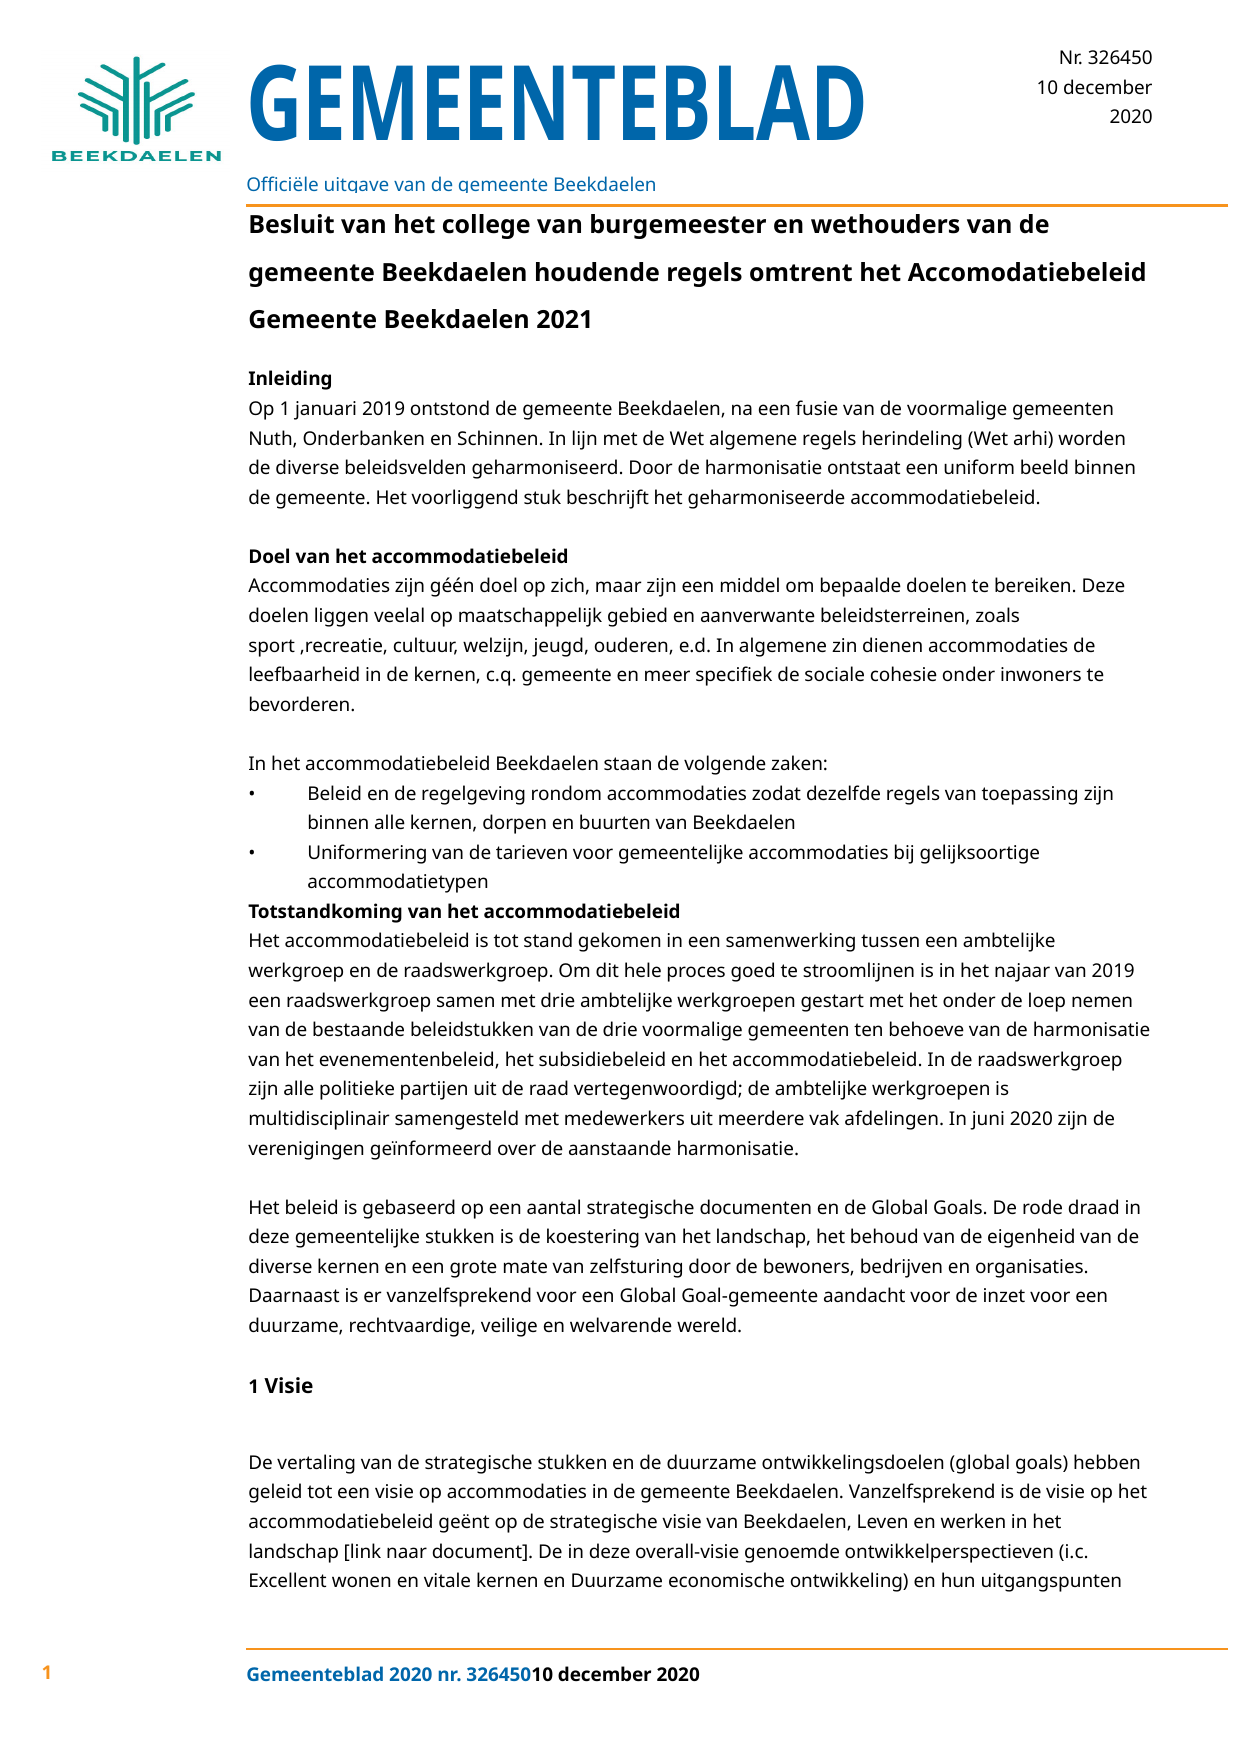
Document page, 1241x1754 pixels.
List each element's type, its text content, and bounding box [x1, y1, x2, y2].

text Accommodaties zijn géén doel op zich, maar zijn een middel om bepaalde doelen te bereiken. Deze doelen liggen veelal op maatschappelijk gebied en aanverwante beleidsterreinen, zoals sport ,recreatie, cultuur, welzijn, jeugd, ouderen, e.d. In algemene zin dienen accommodaties de [248, 573, 1152, 657]
text leefbaarheid in de kernen, c.q. gemeente en meer specifiek de sociale cohesie onder inwoners te bevorderen. [248, 661, 1152, 717]
text Het beleid is gebaseerd op een aantal strategische documenten en de Global Goals. De rode draad in deze gemeentelijke stukken is de koestering van het landschap, het behoud van de eigenheid van de diverse kernen en een grote mate van zelfsturing door de bewoners, bedrijven en organisaties. Daarnaast is er vanzelfsprekend voor een Global Goal-gemeente aandacht voor de inzet voor een duurzame, rechtvaardige, veilige en welvarende wereld. [248, 1194, 1152, 1338]
text Het accommodatiebeleid is tot stand gekomen in een samenwerking tussen een ambtelijke werkgroep en de raadswerkgroep. Om dit hele proces goed te stroomlijnen is in het najaar van 2019 een raadswerkgroep samen met drie ambtelijke werkgroepen gestart met het onder de loep nemen van de bestaande beleidstukken van de drie voormalige gemeenten ten behoeve van de harmonisatie van het evenementenbeleid, het subsidiebeleid en het accommodatiebeleid. In de raadswerkgroep zijn alle politieke partijen uit de raad vertegenwoordigd; de ambtelijke werkgroepen is multidisciplinair samengesteld met medewerkers uit meerdere vak afdelingen. In juni 2020 zijn de verenigingen geïnformeerd over de aanstaande harmonisatie. [248, 928, 1152, 1160]
text 1 Visie [248, 1371, 1152, 1400]
text Totstandkoming van het accommodatiebeleid [248, 898, 1152, 924]
text De vertaling van de strategische stukken en de duurzame ontwikkelingsdoelen (global goals) hebben geleid tot een visie op accommodaties in de gemeente Beekdaelen. Vanzelfsprekend is de visie op het accommodatiebeleid geënt op de strategische visie van Beekdaelen, Leven en werken in het landschap [link naar document]. De in deze overall-visie genoemde ontwikkelperspectieven (i.c. Excellent wonen en vitale kernen en Duurzame economische ontwikkeling) en hun uitgangspunten [248, 1449, 1152, 1593]
text Inleiding [248, 366, 1152, 391]
list Uniformering van de tarieven voor gemeentelijke accommodaties bij gelijksoortige accommodatietypen [248, 839, 1152, 894]
text Doel van het accommodatiebeleid [248, 543, 1152, 569]
text In het accommodatiebeleid Beekdaelen staan de volgende zaken: [248, 750, 1152, 776]
text Besluit van het college van burgemeester en wethouders van de gemeente Beekdaelen houdende regels omtrent het Accomodatiebeleid Gemeente Beekdaelen 2021 [248, 207, 1152, 336]
text Op 1 januari 2019 ontstond de gemeente Beekdaelen, na een fusie van de voormalige gemeenten Nuth, Onderbanken en Schinnen. In lijn met de Wet algemene regels herindeling (Wet arhi) worden de diverse beleidsvelden geharmoniseerd. Door de harmonisatie ontstaat een uniform beeld binnen de gemeente. Het voorliggend stuk beschrijft het geharmoniseerde accommodatiebeleid. [248, 395, 1152, 509]
picture [41, 47, 231, 172]
list Beleid en de regelgeving rondom accommodaties zodat dezelfde regels van toepassing zijn binnen alle kernen, dorpen en buurten van Beekdaelen [248, 780, 1152, 835]
